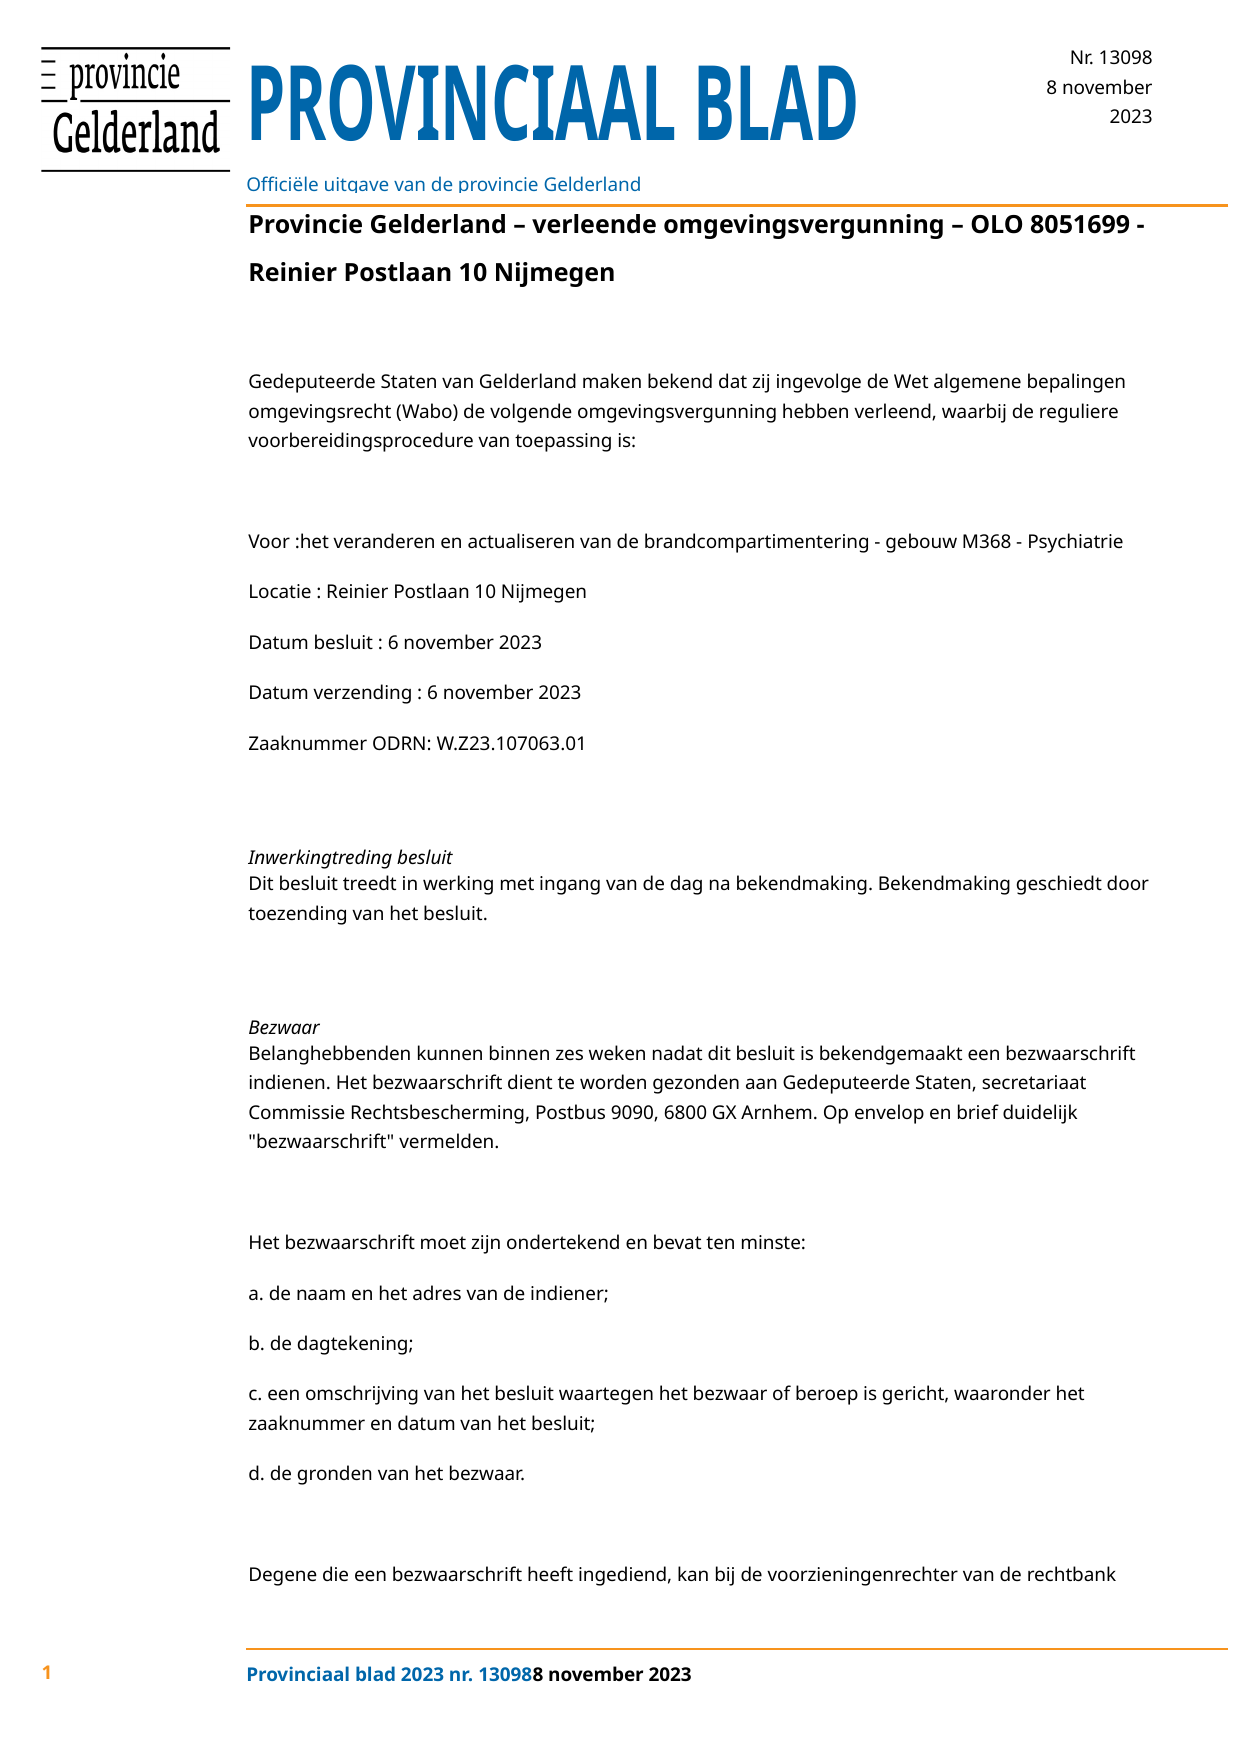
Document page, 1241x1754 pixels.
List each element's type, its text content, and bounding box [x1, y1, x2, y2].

text a. de naam en het adres van de indiener; [248, 1280, 1152, 1306]
text b. de dagtekening; [248, 1330, 1152, 1356]
text d. de gronden van het bezwaar. [248, 1461, 1152, 1486]
text Locatie : Reinier Postlaan 10 Nijmegen [248, 579, 1152, 604]
text Datum verzending : 6 november 2023 [248, 679, 1152, 705]
text Datum besluit : 6 november 2023 [248, 629, 1152, 655]
text Het bezwaarschrift moet zijn ondertekend en bevat ten minste: [248, 1229, 1152, 1255]
text Zaaknummer ODRN: W.Z23.107063.01 [248, 730, 1152, 756]
text c. een omschrijving van het besluit waartegen het bezwaar of beroep is gericht, waaronder het zaaknummer en datum van het besluit; [248, 1381, 1152, 1436]
text Voor :het veranderen en actualiseren van de brandcompartimentering - gebouw M368 - Psychiatrie [248, 528, 1152, 554]
text Dit besluit treedt in werking met ingang van de dag na bekendmaking. Bekendmaking geschiedt door toezending van het besluit. [248, 870, 1152, 925]
text Bezwaar [248, 1014, 1152, 1040]
text Degene die een bezwaarschrift heeft ingediend, kan bij de voorzieningenrechter van de rechtbank [248, 1561, 1152, 1587]
text Provincie Gelderland – verleende omgevingsvergunning – OLO 8051699 - Reinier Postlaan 10 Nijmegen [248, 207, 1152, 288]
text Belanghebbenden kunnen binnen zes weken nadat dit besluit is bekendgemaakt een bezwaarschrift indienen. Het bezwaarschrift dient te worden gezonden aan Gedeputeerde Staten, secretariaat Commissie Rechtsbescherming, Postbus 9090, 6800 GX Arnhem. Op envelop en brief duidelijk "bezwaarschrift" vermelden. [248, 1040, 1152, 1154]
text Inwerkingtreding besluit [248, 844, 1152, 870]
picture [41, 47, 231, 172]
text Gedeputeerde Staten van Gelderland maken bekend dat zij ingevolge de Wet algemene bepalingen omgevingsrecht (Wabo) de volgende omgevingsvergunning hebben verleend, waarbij de reguliere voorbereidingsprocedure van toepassing is: [248, 368, 1152, 453]
